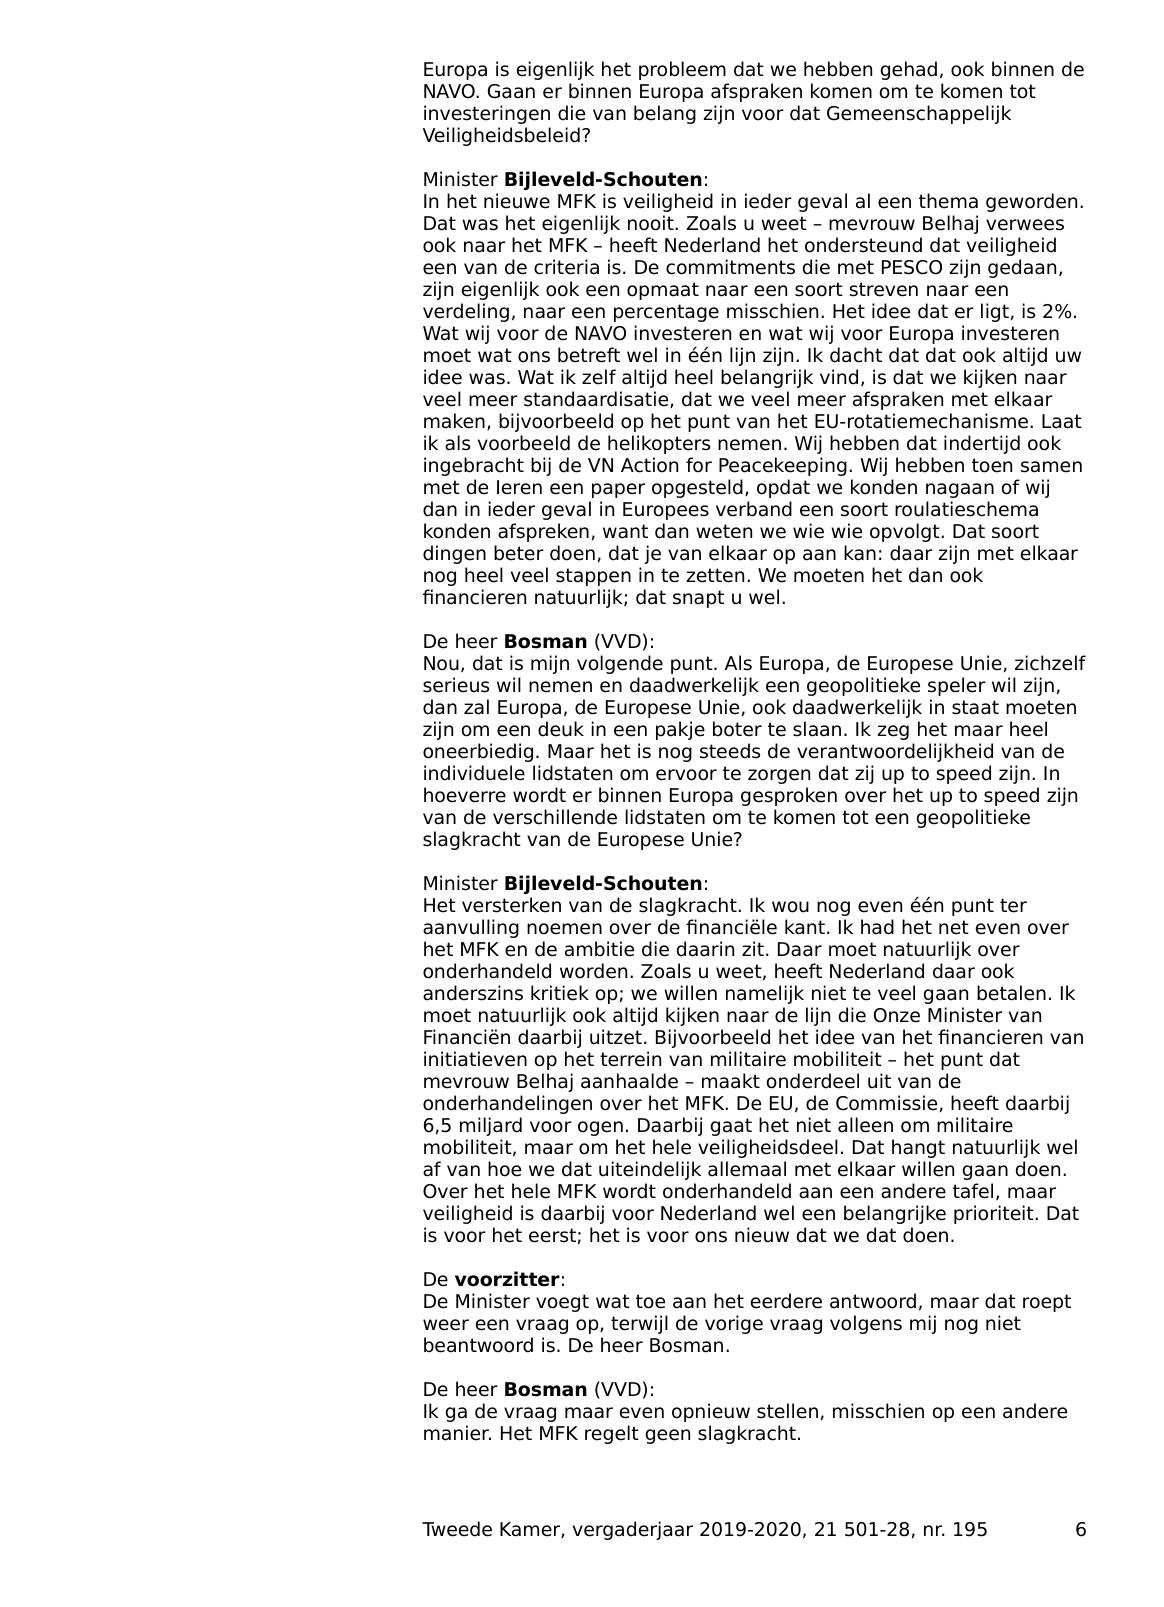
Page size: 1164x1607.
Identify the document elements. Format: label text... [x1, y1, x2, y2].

text In het nieuwe MFK is veiligheid in ieder geval al een thema geworden. Dat was het eigenlijk nooit. Zoals u weet – mevrouw Belhaj verwees ook naar het MFK – heeft Nederland het ondersteund dat veiligheid een van de criteria is. De commitments die met PESCO zijn gedaan, zijn eigenlijk ook een opmaat naar een soort streven naar een verdeling, naar een percentage misschien. Het idee dat er ligt, is 2%. Wat wij voor de NAVO investeren en wat wij voor Europa investeren moet wat ons betreft wel in één lijn zijn. Ik dacht dat dat ook altijd uw idee was. Wat ik zelf altijd heel belangrijk vind, is dat we kijken naar veel meer standaardisatie, dat we veel meer afspraken met elkaar maken, bijvoorbeeld op het punt van het EU-rotatiemechanisme. Laat ik als voorbeeld de helikopters nemen. Wij hebben dat indertijd ook ingebracht bij de VN Action for Peacekeeping. Wij hebben toen samen met de Ieren een paper opgesteld, opdat we konden nagaan of wij dan in ieder geval in Europees verband een soort roulatieschema konden afspreken, want dan weten we wie wie opvolgt. Dat soort dingen beter doen, dat je van elkaar op aan kan: daar zijn met elkaar nog heel veel stappen in te zetten. We moeten het dan ook financieren natuurlijk; dat snapt u wel. [422, 191, 1087, 609]
text Europa is eigenlijk het probleem dat we hebben gehad, ook binnen de NAVO. Gaan er binnen Europa afspraken komen om te komen tot investeringen die van belang zijn voor dat Gemeenschappelijk Veiligheidsbeleid? [422, 59, 1087, 147]
text De Minister voegt wat toe aan het eerdere antwoord, maar dat roept weer een vraag op, terwijl de vorige vraag volgens mij nog niet beantwoord is. De heer Bosman. [422, 1291, 1087, 1357]
text Minister Bijleveld-Schouten: [422, 873, 1087, 895]
text Minister Bijleveld-Schouten: [422, 169, 1087, 191]
text Nou, dat is mijn volgende punt. Als Europa, de Europese Unie, zichzelf serieus wil nemen en daadwerkelijk een geopolitieke speler wil zijn, dan zal Europa, de Europese Unie, ook daadwerkelijk in staat moeten zijn om een deuk in een pakje boter te slaan. Ik zeg het maar heel oneerbiedig. Maar het is nog steeds de verantwoordelijkheid van de individuele lidstaten om ervoor te zorgen dat zij up to speed zijn. In hoeverre wordt er binnen Europa gesproken over het up to speed zijn van de verschillende lidstaten om te komen tot een geopolitieke slagkracht van de Europese Unie? [422, 653, 1087, 851]
text De voorzitter: [422, 1269, 1087, 1291]
text De heer Bosman (VVD): [422, 1379, 1087, 1401]
text Het versterken van de slagkracht. Ik wou nog even één punt ter aanvulling noemen over de financiële kant. Ik had het net even over het MFK en de ambitie die daarin zit. Daar moet natuurlijk over onderhandeld worden. Zoals u weet, heeft Nederland daar ook anderszins kritiek op; we willen namelijk niet te veel gaan betalen. Ik moet natuurlijk ook altijd kijken naar de lijn die Onze Minister van Financiën daarbij uitzet. Bijvoorbeeld het idee van het financieren van initiatieven op het terrein van militaire mobiliteit – het punt dat mevrouw Belhaj aanhaalde – maakt onderdeel uit van de onderhandelingen over het MFK. De EU, de Commissie, heeft daarbij 6,5 miljard voor ogen. Daarbij gaat het niet alleen om militaire mobiliteit, maar om het hele veiligheidsdeel. Dat hangt natuurlijk wel af van hoe we dat uiteindelijk allemaal met elkaar willen gaan doen. Over het hele MFK wordt onderhandeld aan een andere tafel, maar veiligheid is daarbij voor Nederland wel een belangrijke prioriteit. Dat is voor het eerst; het is voor ons nieuw dat we dat doen. [422, 895, 1087, 1247]
text De heer Bosman (VVD): [422, 631, 1087, 653]
text Ik ga de vraag maar even opnieuw stellen, misschien op een andere manier. Het MFK regelt geen slagkracht. [422, 1401, 1087, 1445]
